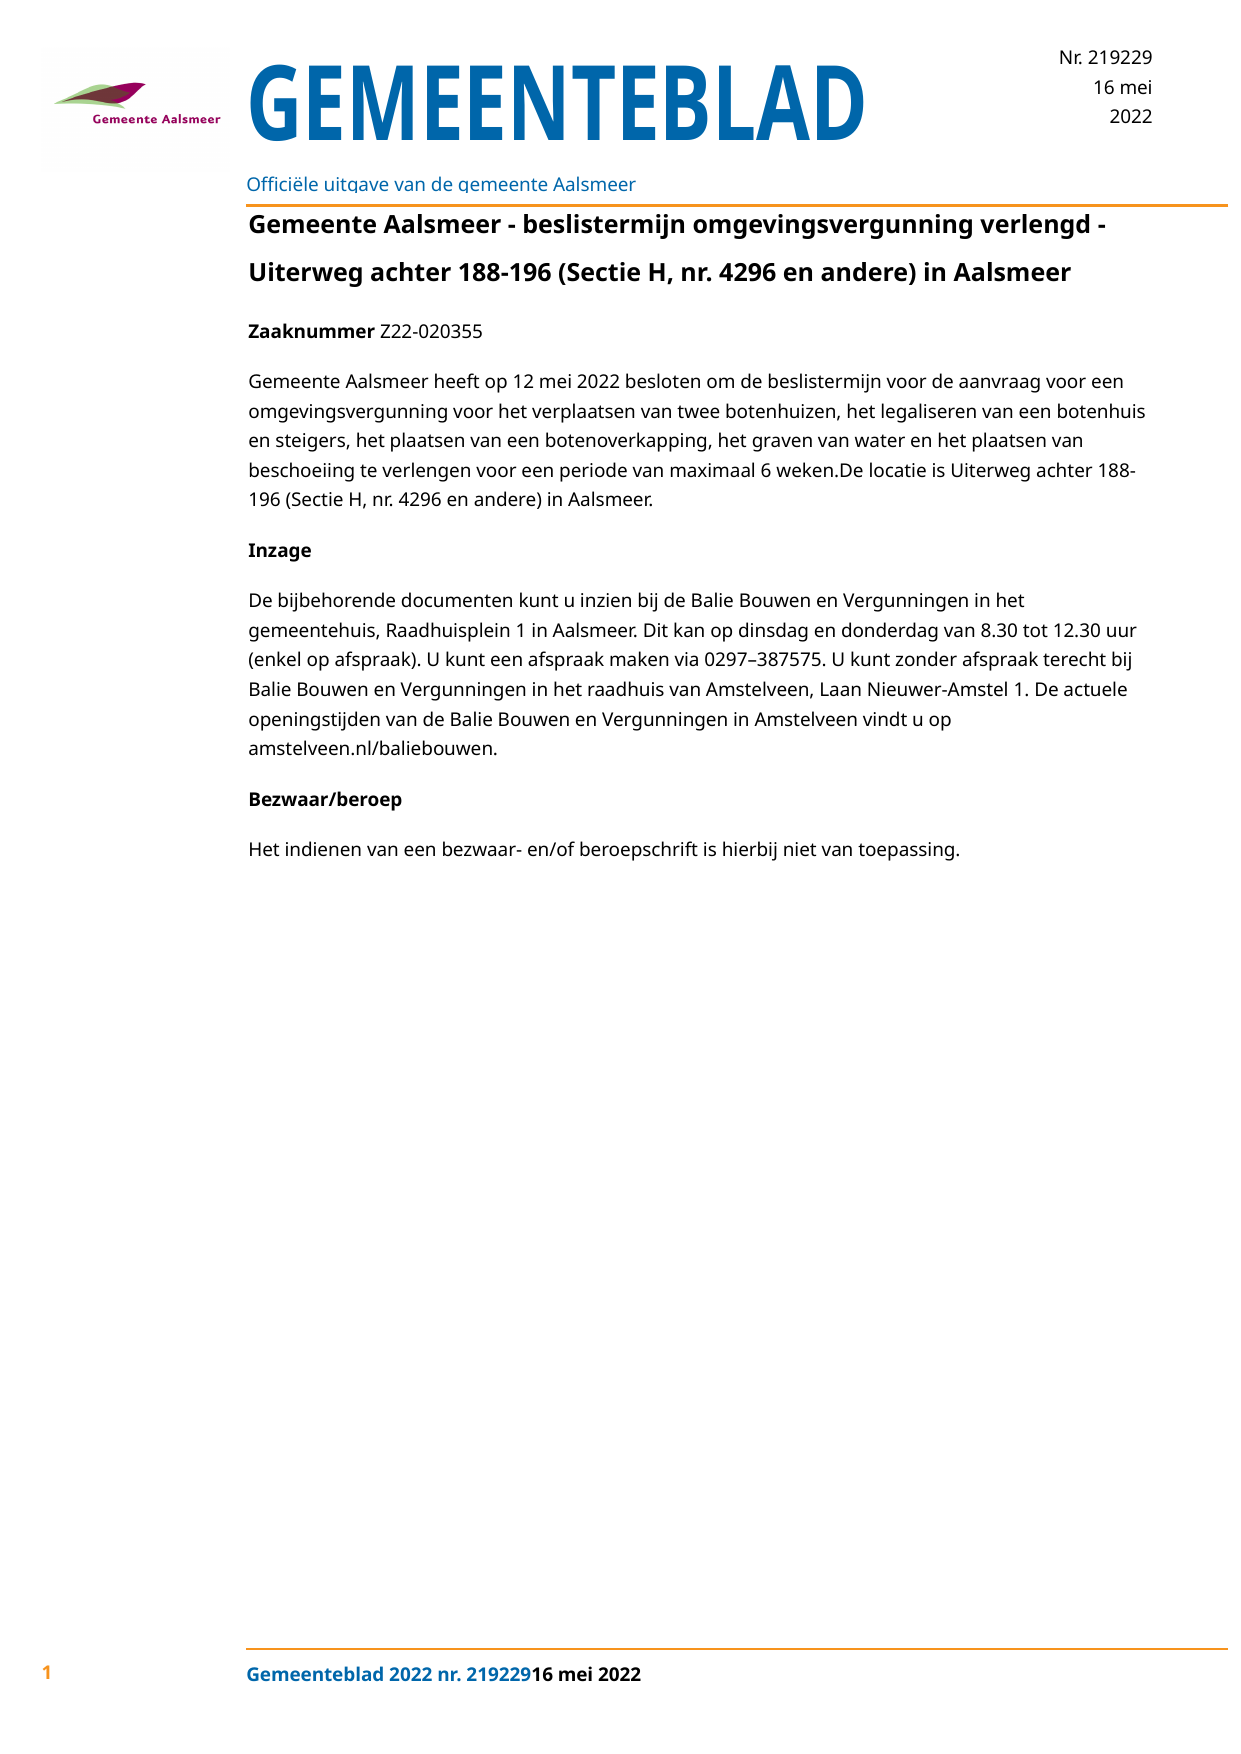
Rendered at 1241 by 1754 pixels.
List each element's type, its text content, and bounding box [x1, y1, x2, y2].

picture [41, 47, 231, 172]
text Bezwaar/beroep [248, 786, 1152, 812]
text Gemeente Aalsmeer - beslistermijn omgevingsvergunning verlengd - Uiterweg achter 188-196 (Sectie H, nr. 4296 en andere) in Aalsmeer [248, 207, 1152, 288]
text Inzage [248, 537, 1152, 563]
text Zaaknummer Z22-020355 [248, 318, 1152, 344]
text Het indienen van een bezwaar- en/of beroepschrift is hierbij niet van toepassing. [248, 836, 1152, 862]
text De bijbehorende documenten kunt u inzien bij de Balie Bouwen en Vergunningen in het gemeentehuis, Raadhuisplein 1 in Aalsmeer. Dit kan op dinsdag en donderdag van 8.30 tot 12.30 uur (enkel op afspraak). U kunt een afspraak maken via 0297–387575. U kunt zonder afspraak terecht bij Balie Bouwen en Vergunningen in het raadhuis van Amstelveen, Laan Nieuwer-Amstel 1. De actuele openingstijden van de Balie Bouwen en Vergunningen in Amstelveen vindt u op amstelveen.nl/baliebouwen. [248, 587, 1152, 761]
text Gemeente Aalsmeer heeft op 12 mei 2022 besloten om de beslistermijn voor de aanvraag voor een omgevingsvergunning voor het verplaatsen van twee botenhuizen, het legaliseren van een botenhuis en steigers, het plaatsen van een botenoverkapping, het graven van water en het plaatsen van beschoeiing te verlengen voor een periode van maximaal 6 weken.De locatie is Uiterweg achter 188-196 (Sectie H, nr. 4296 en andere) in Aalsmeer. [248, 368, 1152, 512]
